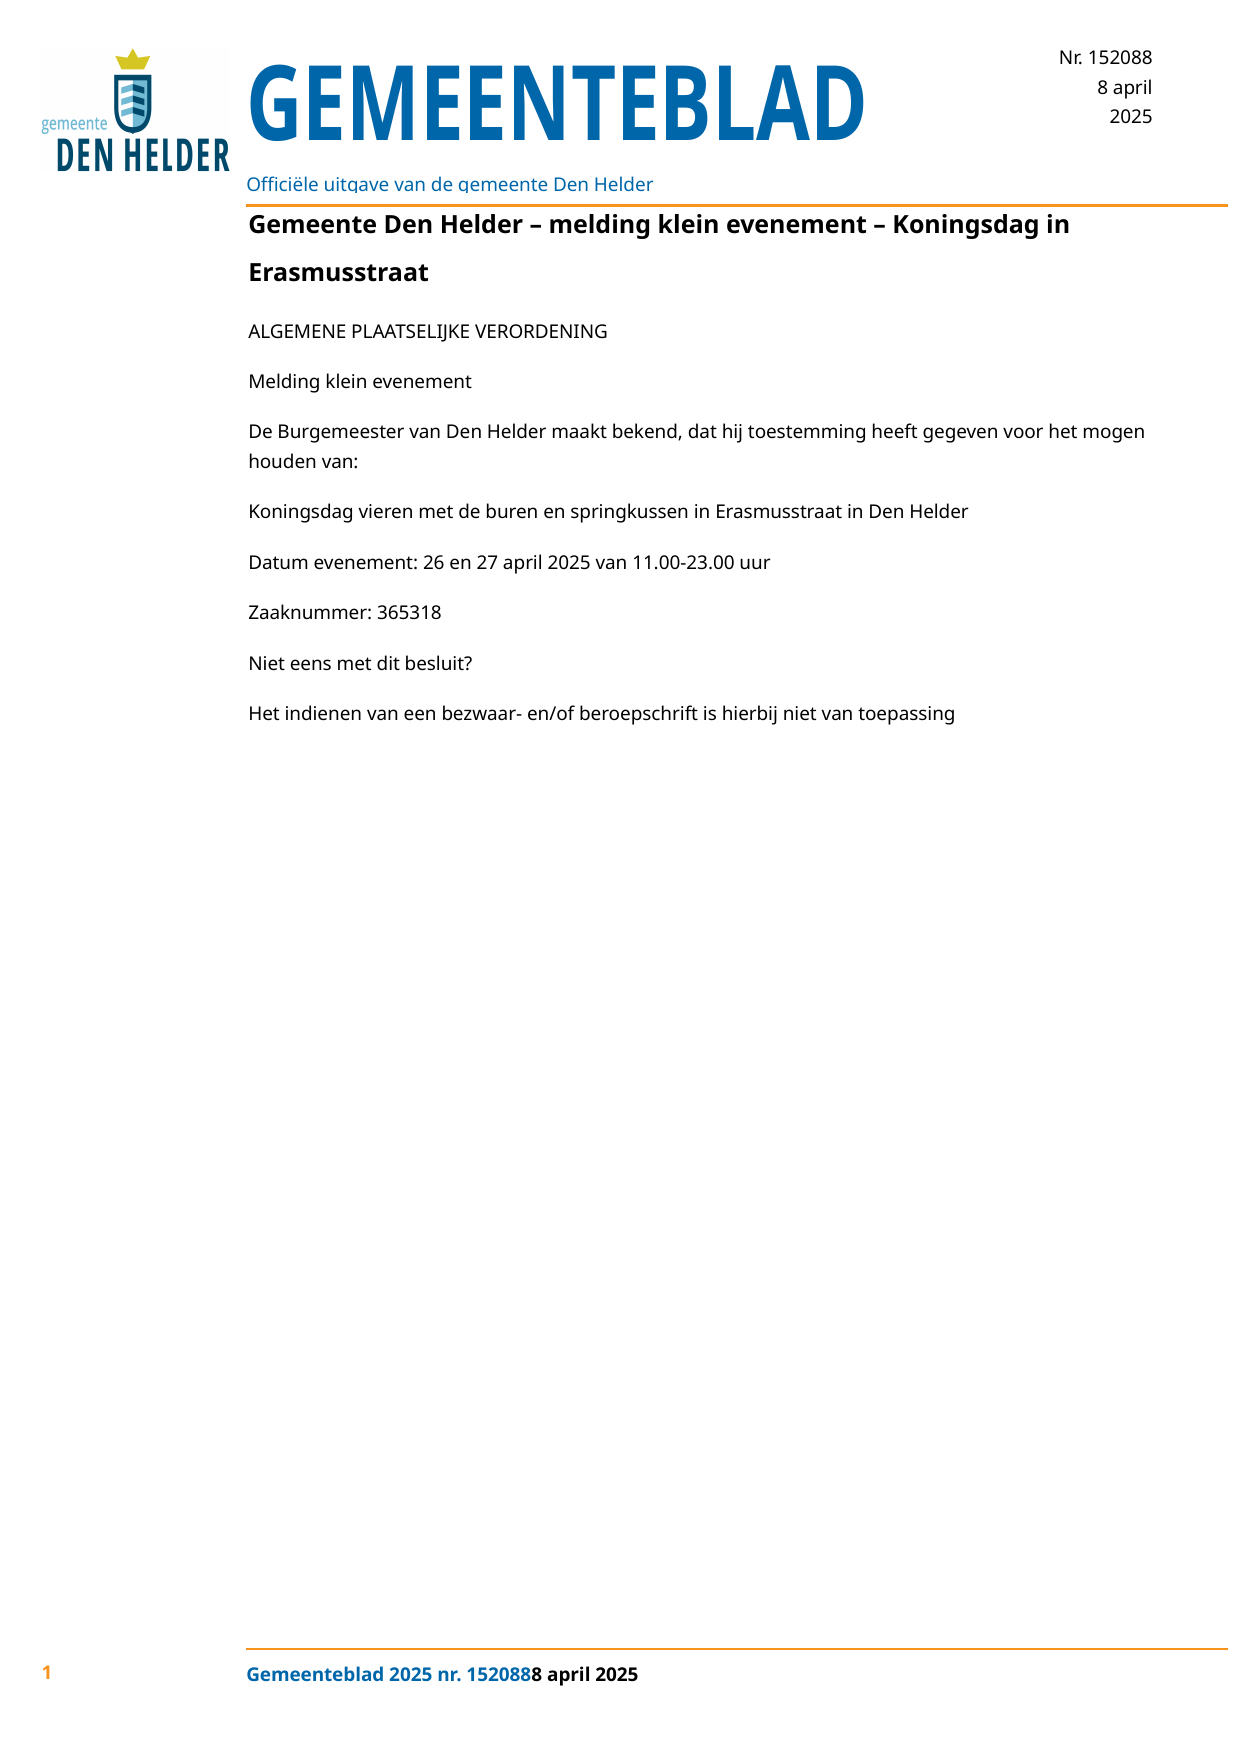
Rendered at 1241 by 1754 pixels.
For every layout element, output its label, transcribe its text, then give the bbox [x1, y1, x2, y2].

text Melding klein evenement [248, 368, 1152, 394]
picture [63, 144, 68, 165]
text De Burgemeester van Den Helder maakt bekend, dat hij toestemming heeft gegeven voor het mogen houden van: [248, 419, 1152, 474]
picture [41, 47, 231, 172]
text Het indienen van een bezwaar- en/of beroepschrift is hierbij niet van toepassing [248, 700, 1152, 726]
text Gemeente Den Helder – melding klein evenement – Koningsdag in Erasmusstraat [248, 207, 1152, 288]
text Koningsdag vieren met de buren en springkussen in Erasmusstraat in Den Helder [248, 499, 1152, 524]
text Datum evenement: 26 en 27 april 2025 van 11.00-23.00 uur [248, 549, 1152, 575]
picture [100, 154, 106, 172]
text Niet eens met dit besluit? [248, 650, 1152, 676]
picture [130, 157, 135, 172]
picture [220, 160, 224, 172]
text ALGEMENE PLAATSELIJKE VERORDENING [248, 318, 1152, 344]
picture [182, 144, 187, 165]
text Zaaknummer: 365318 [248, 599, 1152, 625]
